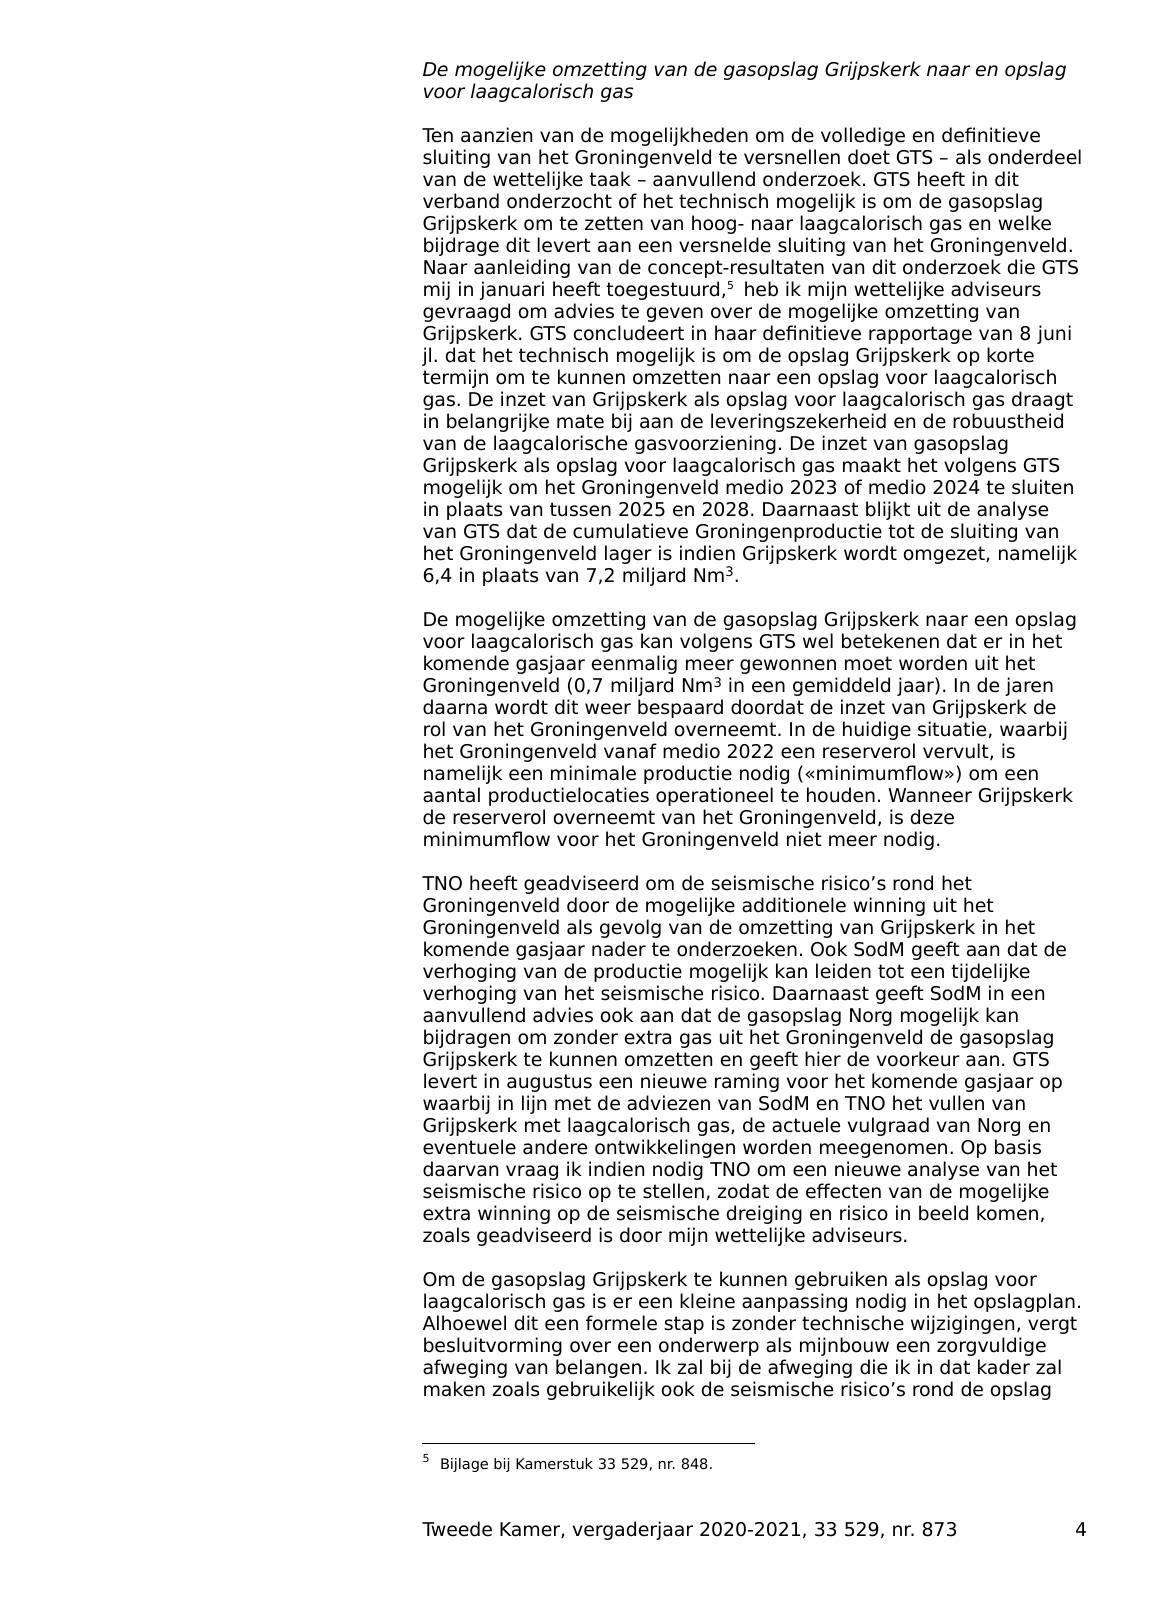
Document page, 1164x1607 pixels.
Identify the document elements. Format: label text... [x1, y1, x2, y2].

text Bijlage bij Kamerstuk 33 529, nr. 848. [422, 1452, 1087, 1474]
text Ten aanzien van de mogelijkheden om de volledige en definitieve sluiting van het Groningenveld te versnellen doet GTS – als onderdeel van de wettelijke taak – aanvullend onderzoek. GTS heeft in dit verband onderzocht of het technisch mogelijk is om de gasopslag Grijpskerk om te zetten van hoog- naar laagcalorisch gas en welke bijdrage dit levert aan een versnelde sluiting van het Groningenveld. Naar aanleiding van de concept-resultaten van dit onderzoek die GTS mij in januari heeft toegestuurd, heb ik mijn wettelijke adviseurs gevraagd om advies te geven over de mogelijke omzetting van Grijpskerk. GTS concludeert in haar definitieve rapportage van 8 juni jl. dat het technisch mogelijk is om de opslag Grijpskerk op korte termijn om te kunnen omzetten naar een opslag voor laagcalorisch gas. De inzet van Grijpskerk als opslag voor laagcalorisch gas draagt in belangrijke mate bij aan de leveringszekerheid en de robuustheid van de laagcalorische gasvoorziening. De inzet van gasopslag Grijpskerk als opslag voor laagcalorisch gas maakt het volgens GTS mogelijk om het Groningenveld medio 2023 of medio 2024 te sluiten in plaats van tussen 2025 en 2028. Daarnaast blijkt uit de analyse van GTS dat de cumulatieve Groningenproductie tot de sluiting van het Groningenveld lager is indien Grijpskerk wordt omgezet, namelijk 6,4 in plaats van 7,2 miljard Nm3. [422, 125, 1087, 587]
text De mogelijke omzetting van de gasopslag Grijpskerk naar een opslag voor laagcalorisch gas kan volgens GTS wel betekenen dat er in het komende gasjaar eenmalig meer gewonnen moet worden uit het Groningenveld (0,7 miljard Nm3 in een gemiddeld jaar). In de jaren daarna wordt dit weer bespaard doordat de inzet van Grijpskerk de rol van het Groningenveld overneemt. In de huidige situatie, waarbij het Groningenveld vanaf medio 2022 een reserverol vervult, is namelijk een minimale productie nodig («minimumflow») om een aantal productielocaties operationeel te houden. Wanneer Grijpskerk de reserverol overneemt van het Groningenveld, is deze minimumflow voor het Groningenveld niet meer nodig. [422, 609, 1087, 851]
subtitle De mogelijke omzetting van de gasopslag Grijpskerk naar en opslag voor laagcalorisch gas [422, 59, 1087, 103]
text TNO heeft geadviseerd om de seismische risico’s rond het Groningenveld door de mogelijke additionele winning uit het Groningenveld als gevolg van de omzetting van Grijpskerk in het komende gasjaar nader te onderzoeken. Ook SodM geeft aan dat de verhoging van de productie mogelijk kan leiden tot een tijdelijke verhoging van het seismische risico. Daarnaast geeft SodM in een aanvullend advies ook aan dat de gasopslag Norg mogelijk kan bijdragen om zonder extra gas uit het Groningenveld de gasopslag Grijpskerk te kunnen omzetten en geeft hier de voorkeur aan. GTS levert in augustus een nieuwe raming voor het komende gasjaar op waarbij in lijn met de adviezen van SodM en TNO het vullen van Grijpskerk met laagcalorisch gas, de actuele vulgraad van Norg en eventuele andere ontwikkelingen worden meegenomen. Op basis daarvan vraag ik indien nodig TNO om een nieuwe analyse van het seismische risico op te stellen, zodat de effecten van de mogelijke extra winning op de seismische dreiging en risico in beeld komen, zoals geadviseerd is door mijn wettelijke adviseurs. [422, 873, 1087, 1247]
text Om de gasopslag Grijpskerk te kunnen gebruiken als opslag voor laagcalorisch gas is er een kleine aanpassing nodig in het opslagplan. Alhoewel dit een formele stap is zonder technische wijzigingen, vergt besluitvorming over een onderwerp als mijnbouw een zorgvuldige afweging van belangen. Ik zal bij de afweging die ik in dat kader zal maken zoals gebruikelijk ook de seismische risico’s rond de opslag [422, 1269, 1087, 1401]
